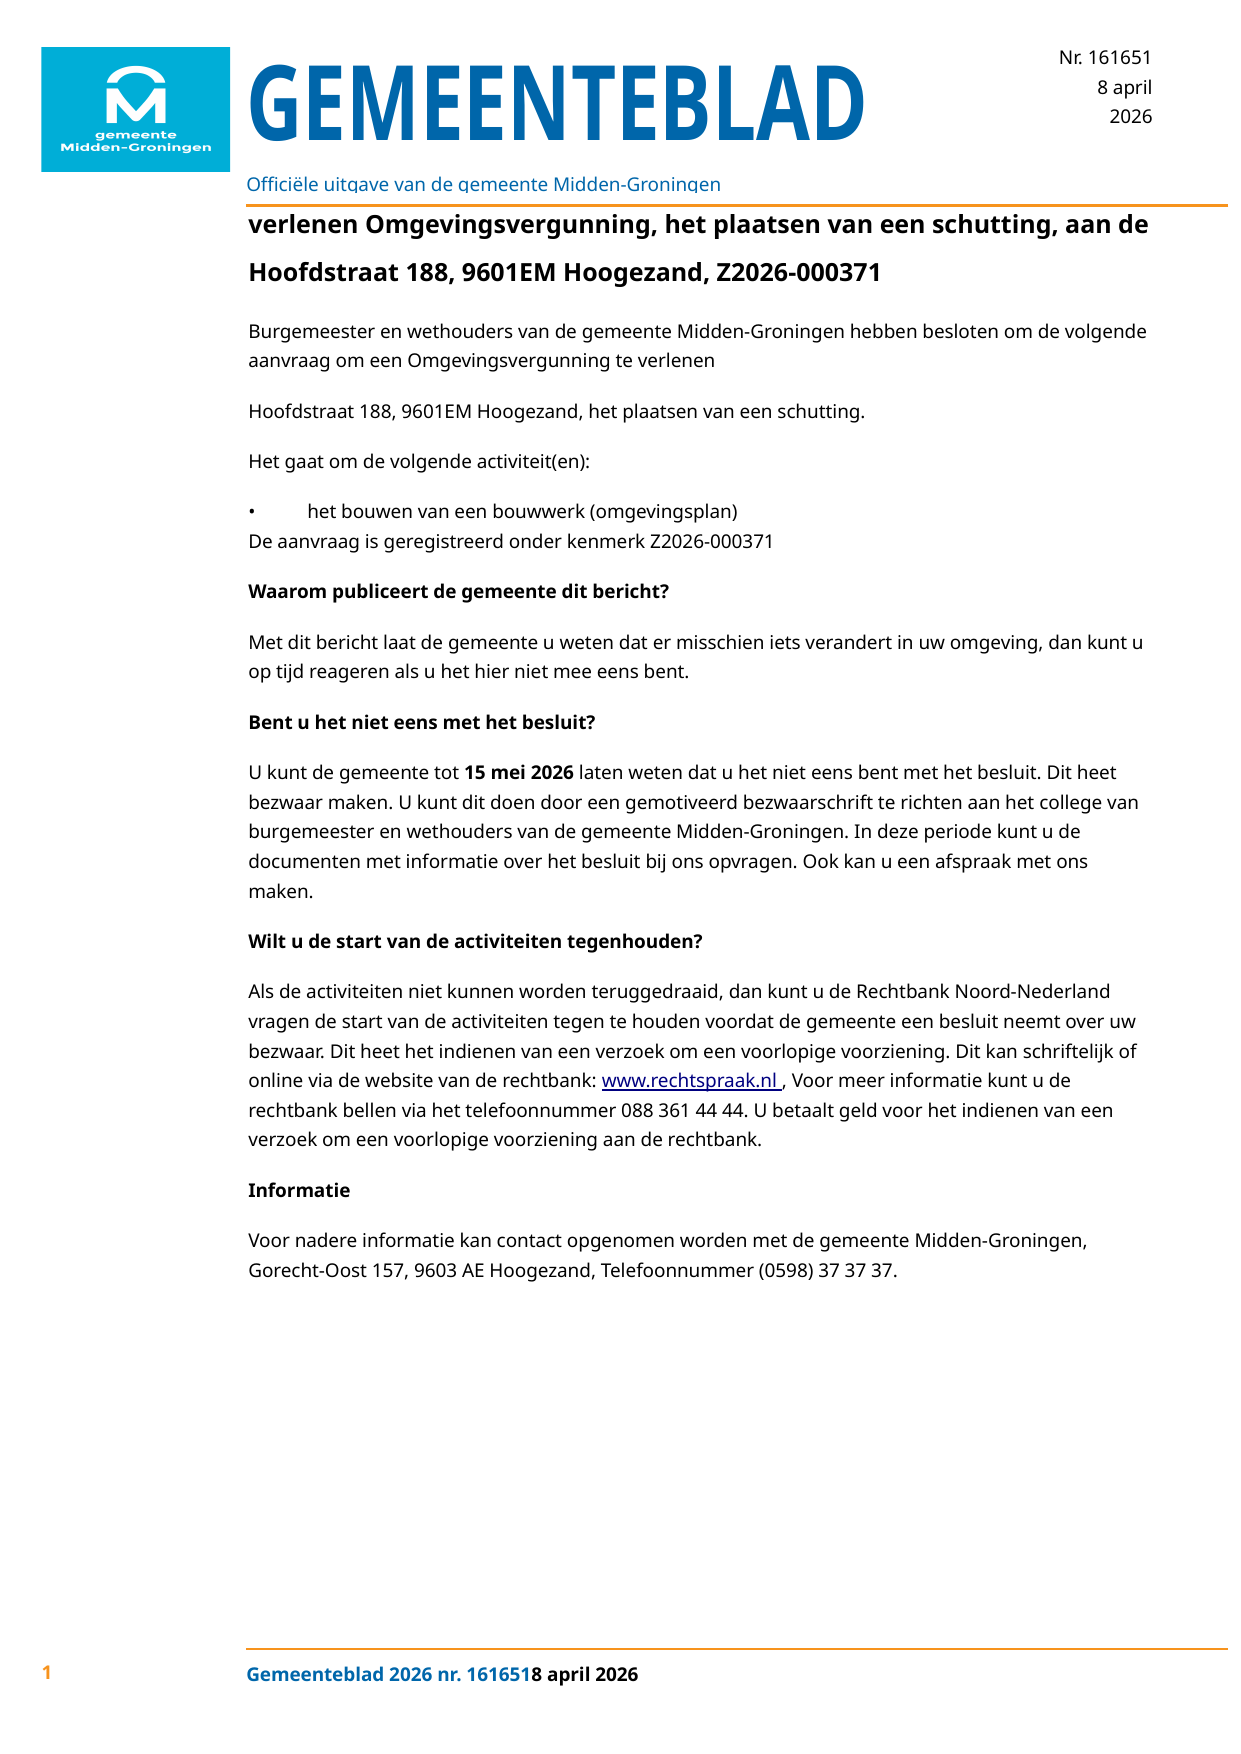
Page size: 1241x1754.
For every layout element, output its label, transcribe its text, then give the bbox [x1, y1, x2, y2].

text Met dit bericht laat de gemeente u weten dat er misschien iets verandert in uw omgeving, dan kunt u op tijd reageren als u het hier niet mee eens bent. [248, 629, 1152, 684]
text Het gaat om de volgende activiteit(en): [248, 448, 1152, 474]
text Informatie [248, 1177, 1152, 1203]
text De aanvraag is geregistreerd onder kenmerk Z2026-000371 [248, 528, 1152, 554]
text U kunt de gemeente tot 15 mei 2026 laten weten dat u het niet eens bent met het besluit. Dit heet bezwaar maken. U kunt dit doen door een gemotiveerd bezwaarschrift te richten aan het college van burgemeester en wethouders van de gemeente Midden-Groningen. In deze periode kunt u de documenten met informatie over het besluit bij ons opvragen. Ook kan u een afspraak met ons maken. [248, 759, 1152, 904]
list het bouwen van een bouwwerk (omgevingsplan) [248, 499, 1152, 524]
text Hoofdstraat 188, 9601EM Hoogezand, het plaatsen van een schutting. [248, 398, 1152, 424]
picture [184, 146, 190, 153]
text Bent u het niet eens met het besluit? [248, 709, 1152, 735]
picture [107, 89, 165, 122]
text Wilt u de start van de activiteiten tegenhouden? [248, 928, 1152, 954]
text Burgemeester en wethouders van de gemeente Midden-Groningen hebben besloten om de volgende aanvraag om een Omgevingsvergunning te verlenen [248, 318, 1152, 373]
text verlenen Omgevingsvergunning, het plaatsen van een schutting, aan de Hoofdstraat 188, 9601EM Hoogezand, Z2026-000371 [248, 207, 1152, 288]
text Waarom publiceert de gemeente dit bericht? [248, 579, 1152, 604]
text Als de activiteiten niet kunnen worden teruggedraaid, dan kunt u de Rechtbank Noord-Nederland vragen de start van de activiteiten tegen te houden voordat de gemeente een besluit neemt over uw bezwaar. Dit heet het indienen van een verzoek om een voorlopige voorziening. Dit kan schriftelijk of online via de website van de rechtbank: www.rechtspraak.nl , Voor meer informatie kunt u de rechtbank bellen via het telefoonnummer 088 361 44 44. U betaalt geld voor het indienen van een verzoek om een voorlopige voorziening aan de rechtbank. [248, 979, 1152, 1152]
text Voor nadere informatie kan contact opgenomen worden met de gemeente Midden-Groningen, Gorecht-Oost 157, 9603 AE Hoogezand, Telefoonnummer (0598) 37 37 37. [248, 1227, 1152, 1283]
picture [108, 66, 164, 82]
